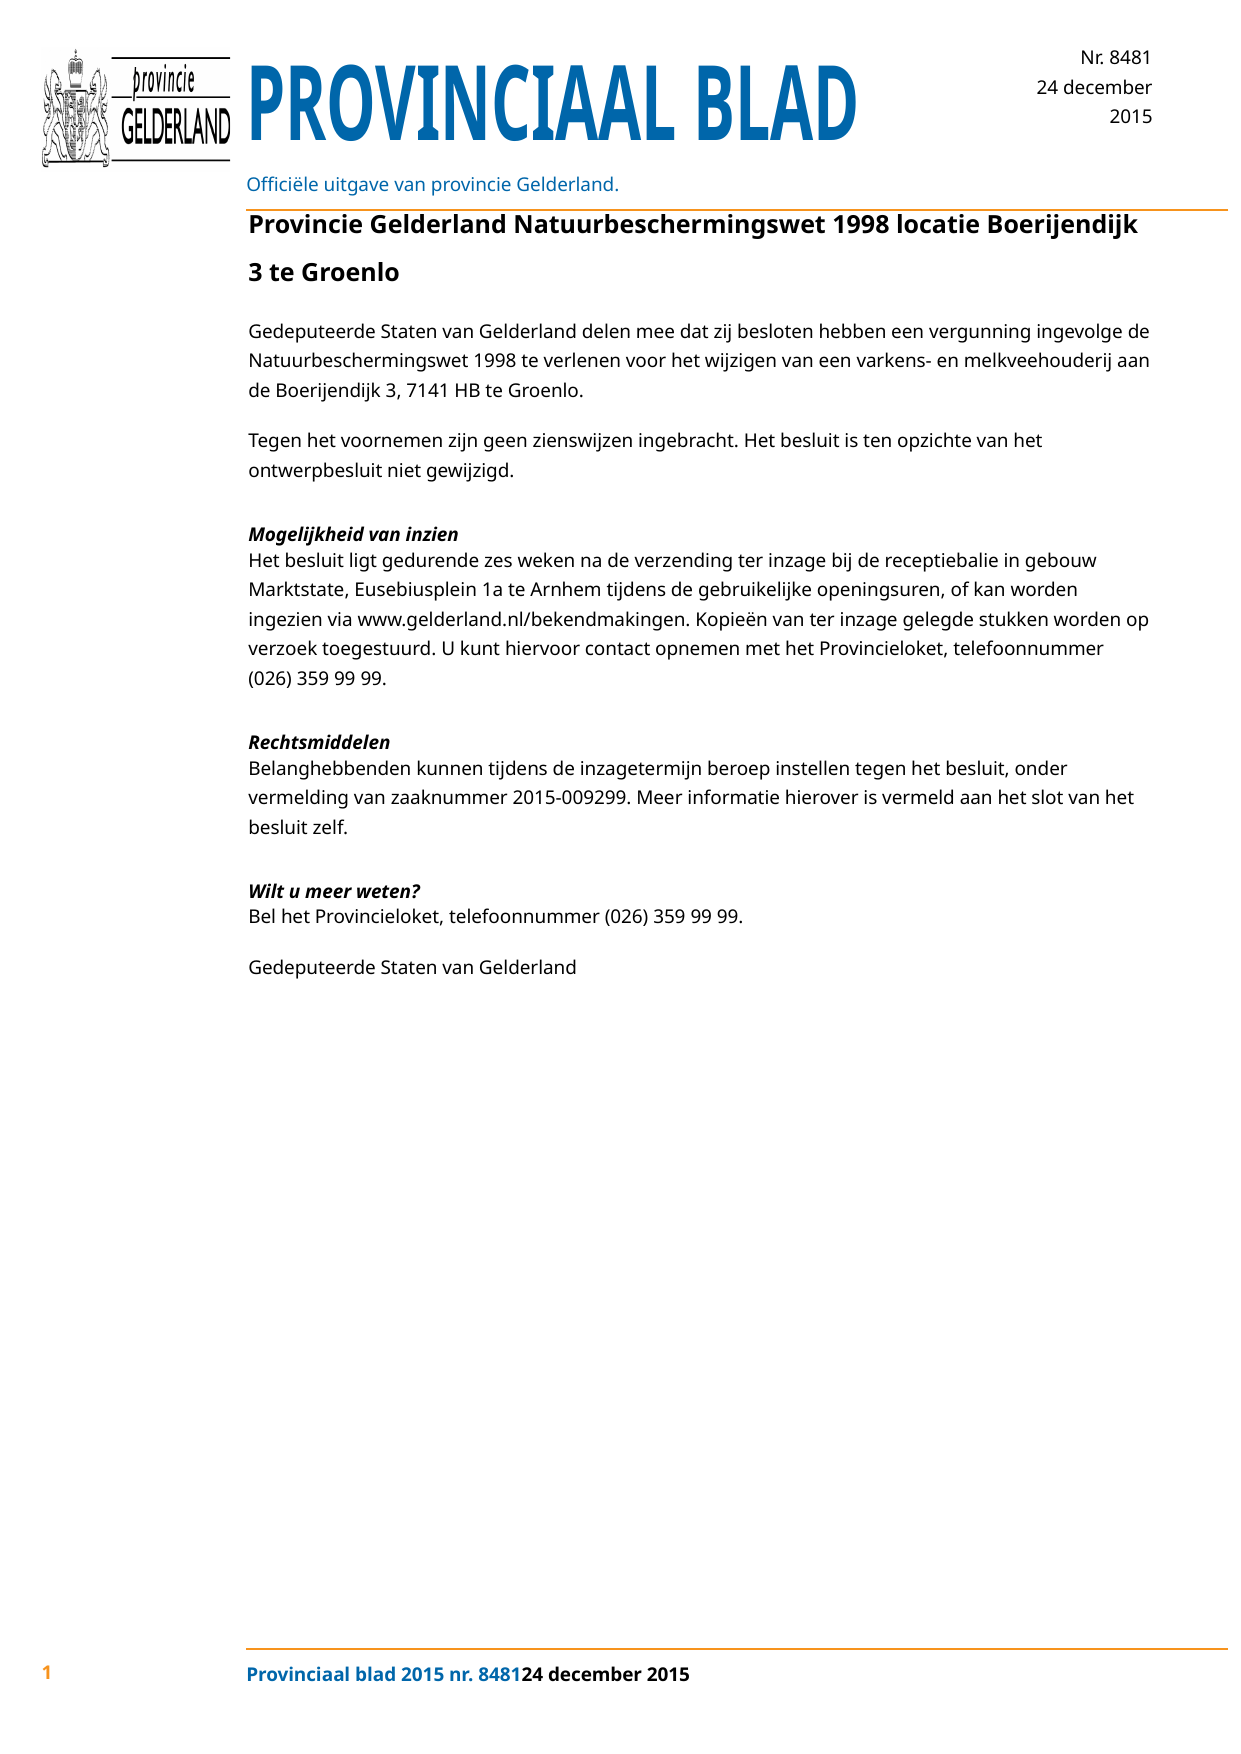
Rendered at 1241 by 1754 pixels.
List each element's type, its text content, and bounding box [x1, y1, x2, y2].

text Bel het Provincieloket, telefoonnummer (026) 359 99 99. [248, 904, 1152, 929]
picture [41, 47, 231, 172]
text Mogelijkheid van inzien [248, 521, 1152, 547]
text Gedeputeerde Staten van Gelderland [248, 954, 1152, 980]
text Belanghebbenden kunnen tijdens de inzagetermijn beroep instellen tegen het besluit, onder vermelding van zaaknummer 2015-009299. Meer informatie hierover is vermeld aan het slot van het besluit zelf. [248, 755, 1152, 840]
text Tegen het voornemen zijn geen zienswijzen ingebracht. Het besluit is ten opzichte van het ontwerpbesluit niet gewijzigd. [248, 427, 1152, 483]
text Wilt u meer weten? [248, 878, 1152, 904]
text Gedeputeerde Staten van Gelderland delen mee dat zij besloten hebben een vergunning ingevolge de Natuurbeschermingswet 1998 te verlenen voor het wijzigen van een varkens- en melkveehouderij aan de Boerijendijk 3, 7141 HB te Groenlo. [248, 318, 1152, 403]
text Rechtsmiddelen [248, 729, 1152, 755]
text Provincie Gelderland Natuurbeschermingswet 1998 locatie Boerijendijk 3 te Groenlo [248, 211, 1152, 288]
text Het besluit ligt gedurende zes weken na de verzending ter inzage bij de receptiebalie in gebouw Marktstate, Eusebiusplein 1a te Arnhem tijdens de gebruikelijke openingsuren, of kan worden ingezien via www.gelderland.nl/bekendmakingen. Kopieën van ter inzage gelegde stukken worden op verzoek toegestuurd. U kunt hiervoor contact opnemen met het Provincieloket, telefoonnummer (026) 359 99 99. [248, 547, 1152, 691]
